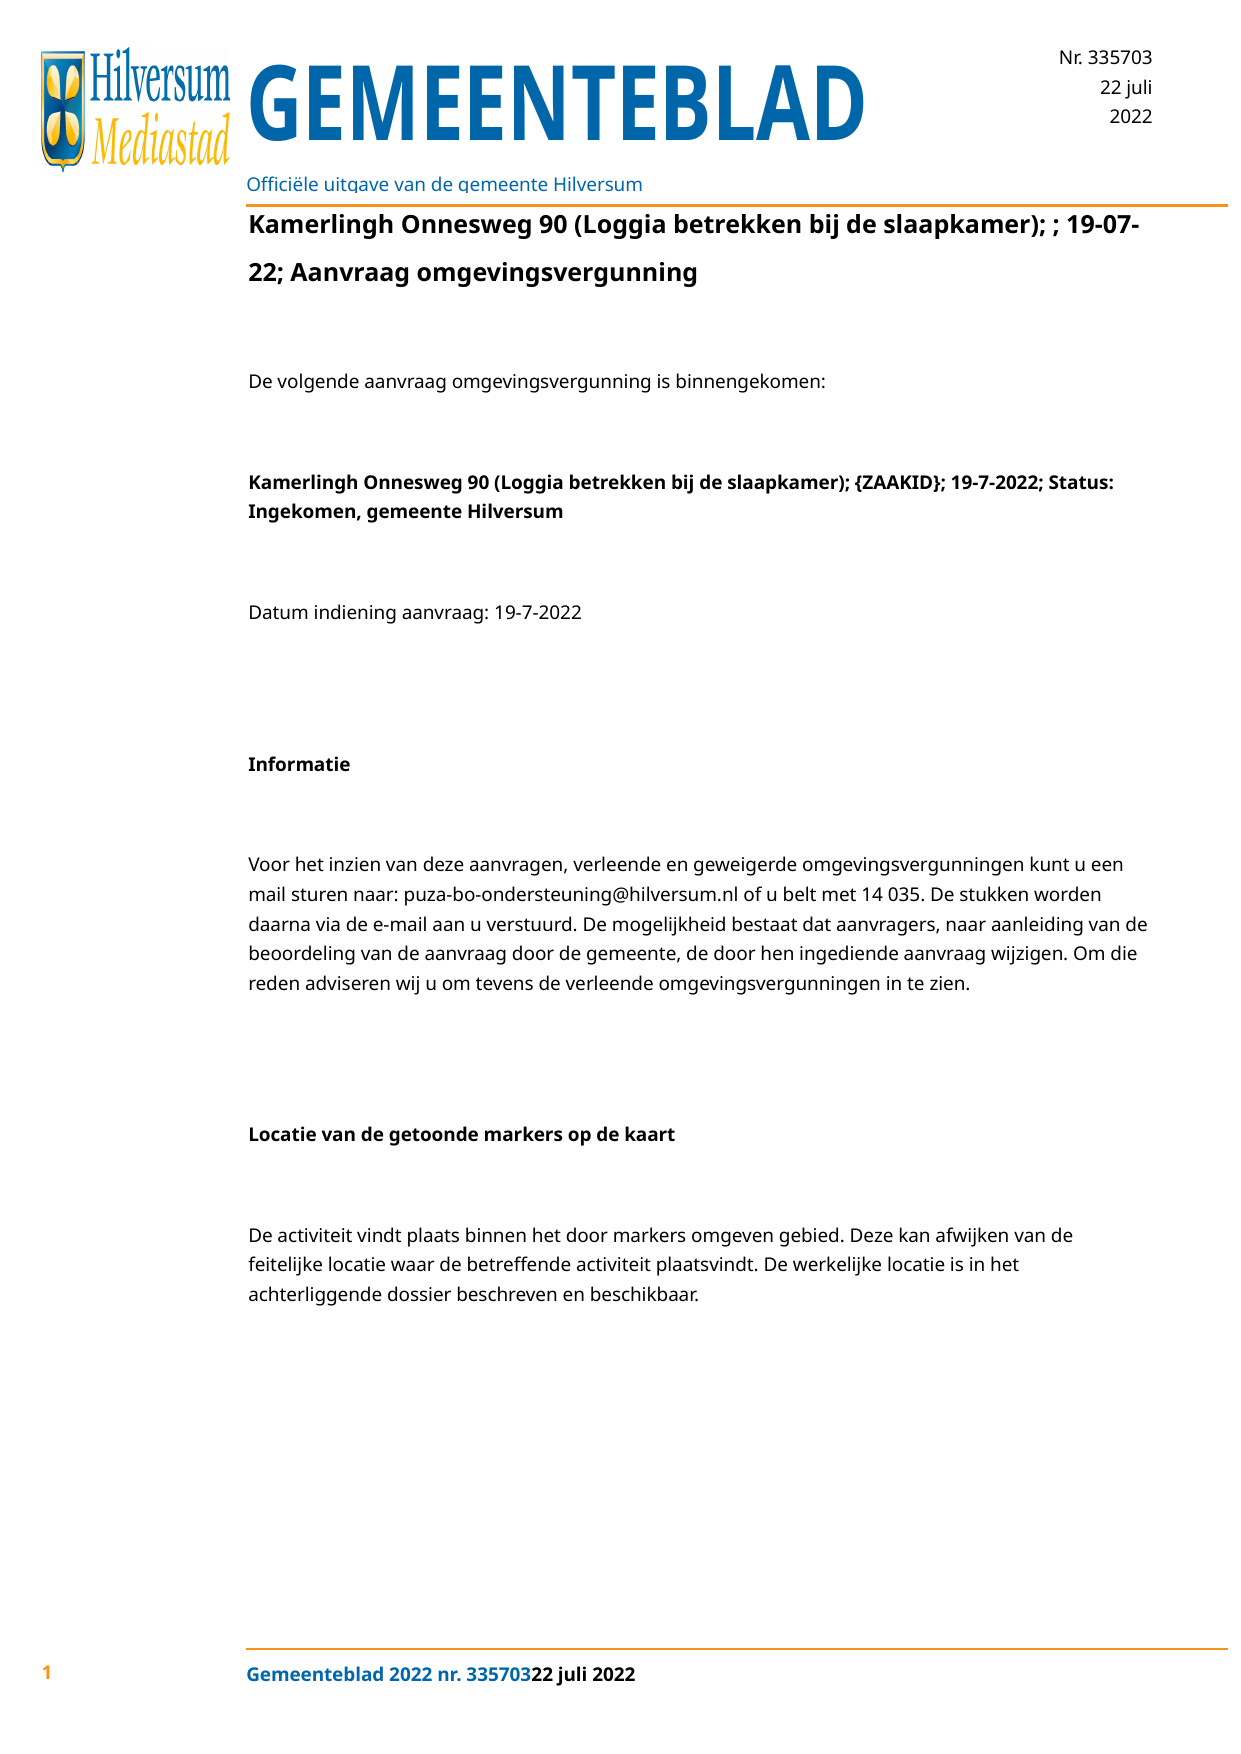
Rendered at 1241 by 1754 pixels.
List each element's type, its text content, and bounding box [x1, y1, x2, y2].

text Kamerlingh Onnesweg 90 (Loggia betrekken bij de slaapkamer); {ZAAKID}; 19-7-2022; Status: Ingekomen, gemeente Hilversum [248, 469, 1152, 524]
text De volgende aanvraag omgevingsvergunning is binnengekomen: [248, 368, 1152, 394]
text Informatie [248, 751, 1152, 777]
text Locatie van de getoonde markers op de kaart [248, 1121, 1152, 1147]
text Kamerlingh Onnesweg 90 (Loggia betrekken bij de slaapkamer); ; 19-07-22; Aanvraag omgevingsvergunning [248, 207, 1152, 288]
text Datum indiening aanvraag: 19-7-2022 [248, 599, 1152, 625]
text Voor het inzien van deze aanvragen, verleende en geweigerde omgevingsvergunningen kunt u een mail sturen naar: puza-bo-ondersteuning@hilversum.nl of u belt met 14 035. De stukken worden daarna via de e-mail aan u verstuurd. De mogelijkheid bestaat dat aanvragers, naar aanleiding van de beoordeling van de aanvraag door de gemeente, de door hen ingediende aanvraag wijzigen. Om die reden adviseren wij u om tevens de verleende omgevingsvergunningen in te zien. [248, 852, 1152, 996]
picture [41, 47, 231, 172]
text De activiteit vindt plaats binnen het door markers omgeven gebied. Deze kan afwijken van de feitelijke locatie waar de betreffende activiteit plaatsvindt. De werkelijke locatie is in het achterliggende dossier beschreven en beschikbaar. [248, 1222, 1152, 1307]
